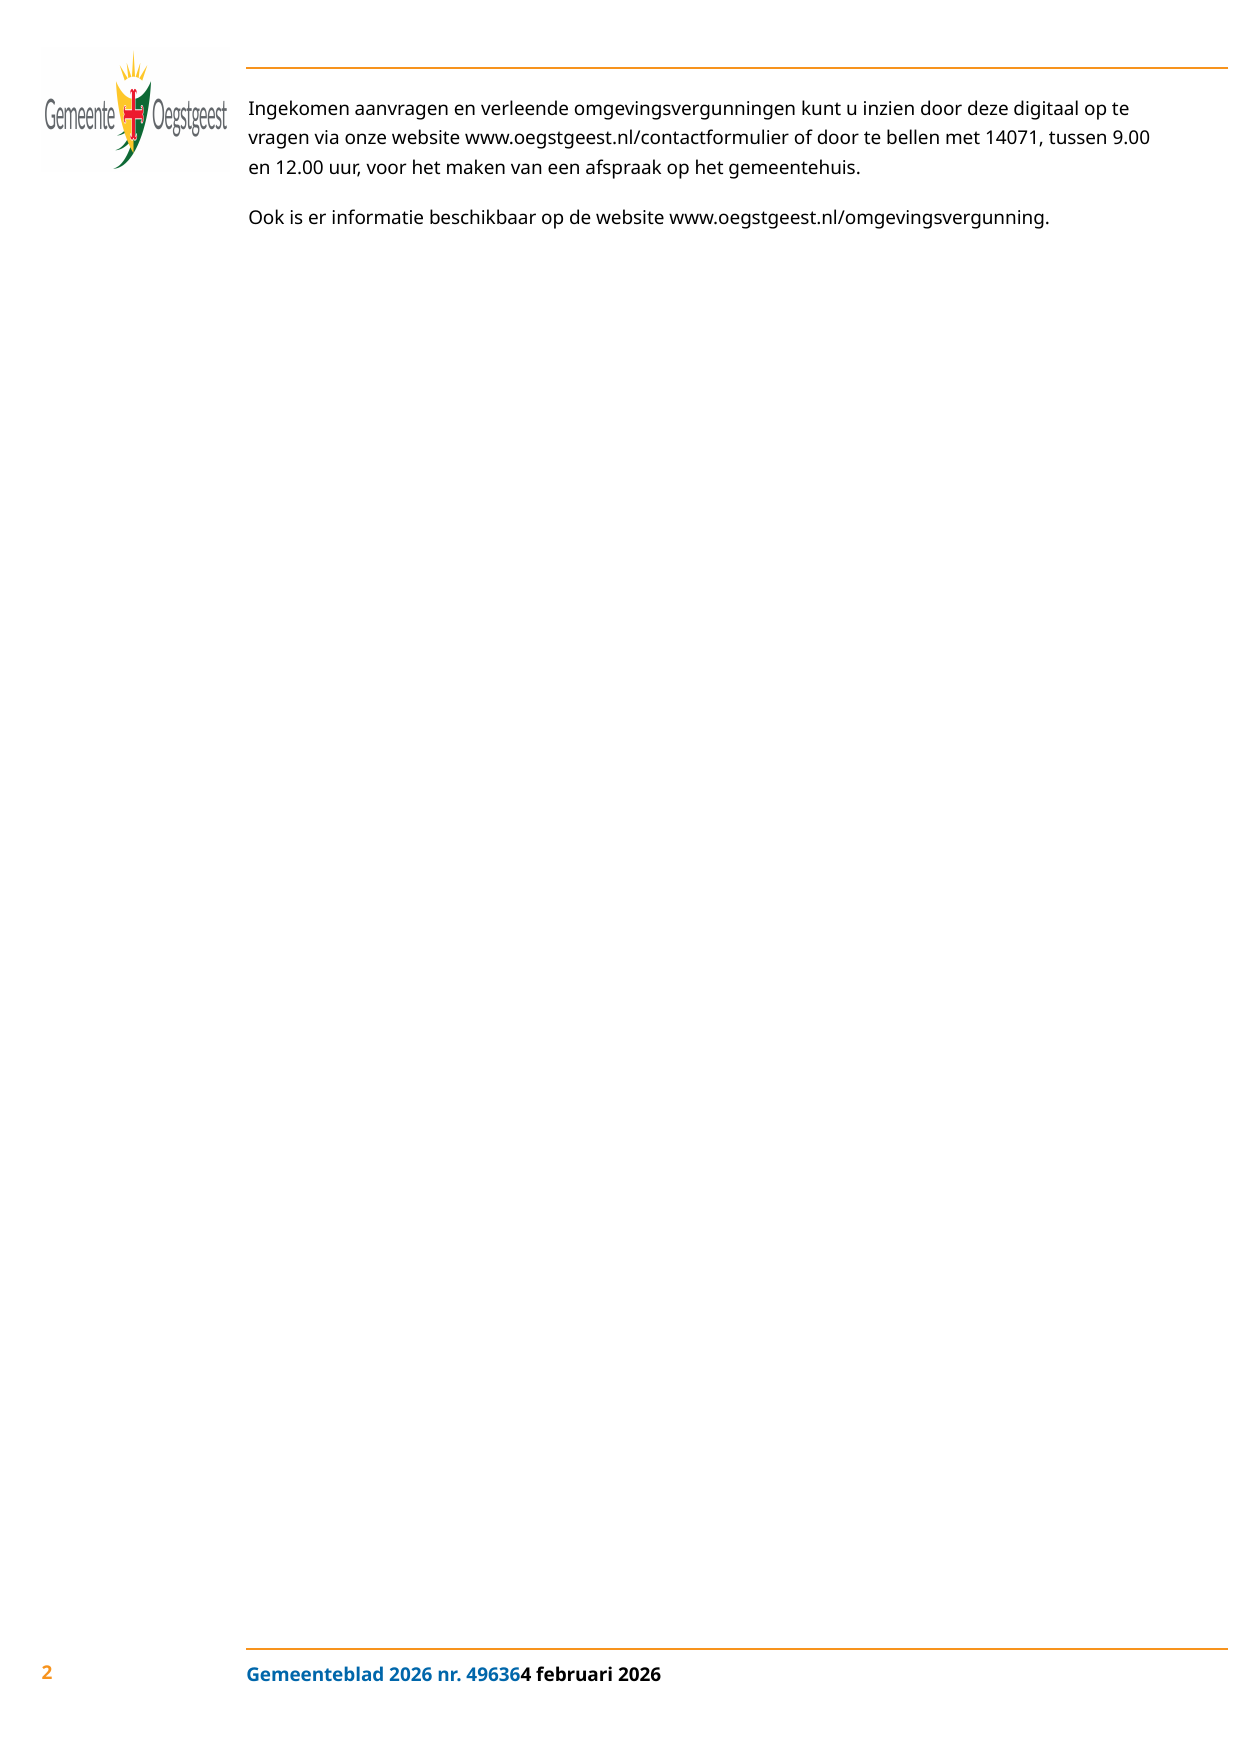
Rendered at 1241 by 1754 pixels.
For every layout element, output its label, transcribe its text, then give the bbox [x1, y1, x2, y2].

picture [41, 47, 231, 172]
text Ook is er informatie beschikbaar op de website www.oegstgeest.nl/omgevingsvergunning. [248, 204, 1152, 230]
text Ingekomen aanvragen en verleende omgevingsvergunningen kunt u inzien door deze digitaal op te vragen via onze website www.oegstgeest.nl/contactformulier of door te bellen met 14071, tussen 9.00 en 12.00 uur, voor het maken van een afspraak op het gemeentehuis. [248, 95, 1152, 180]
